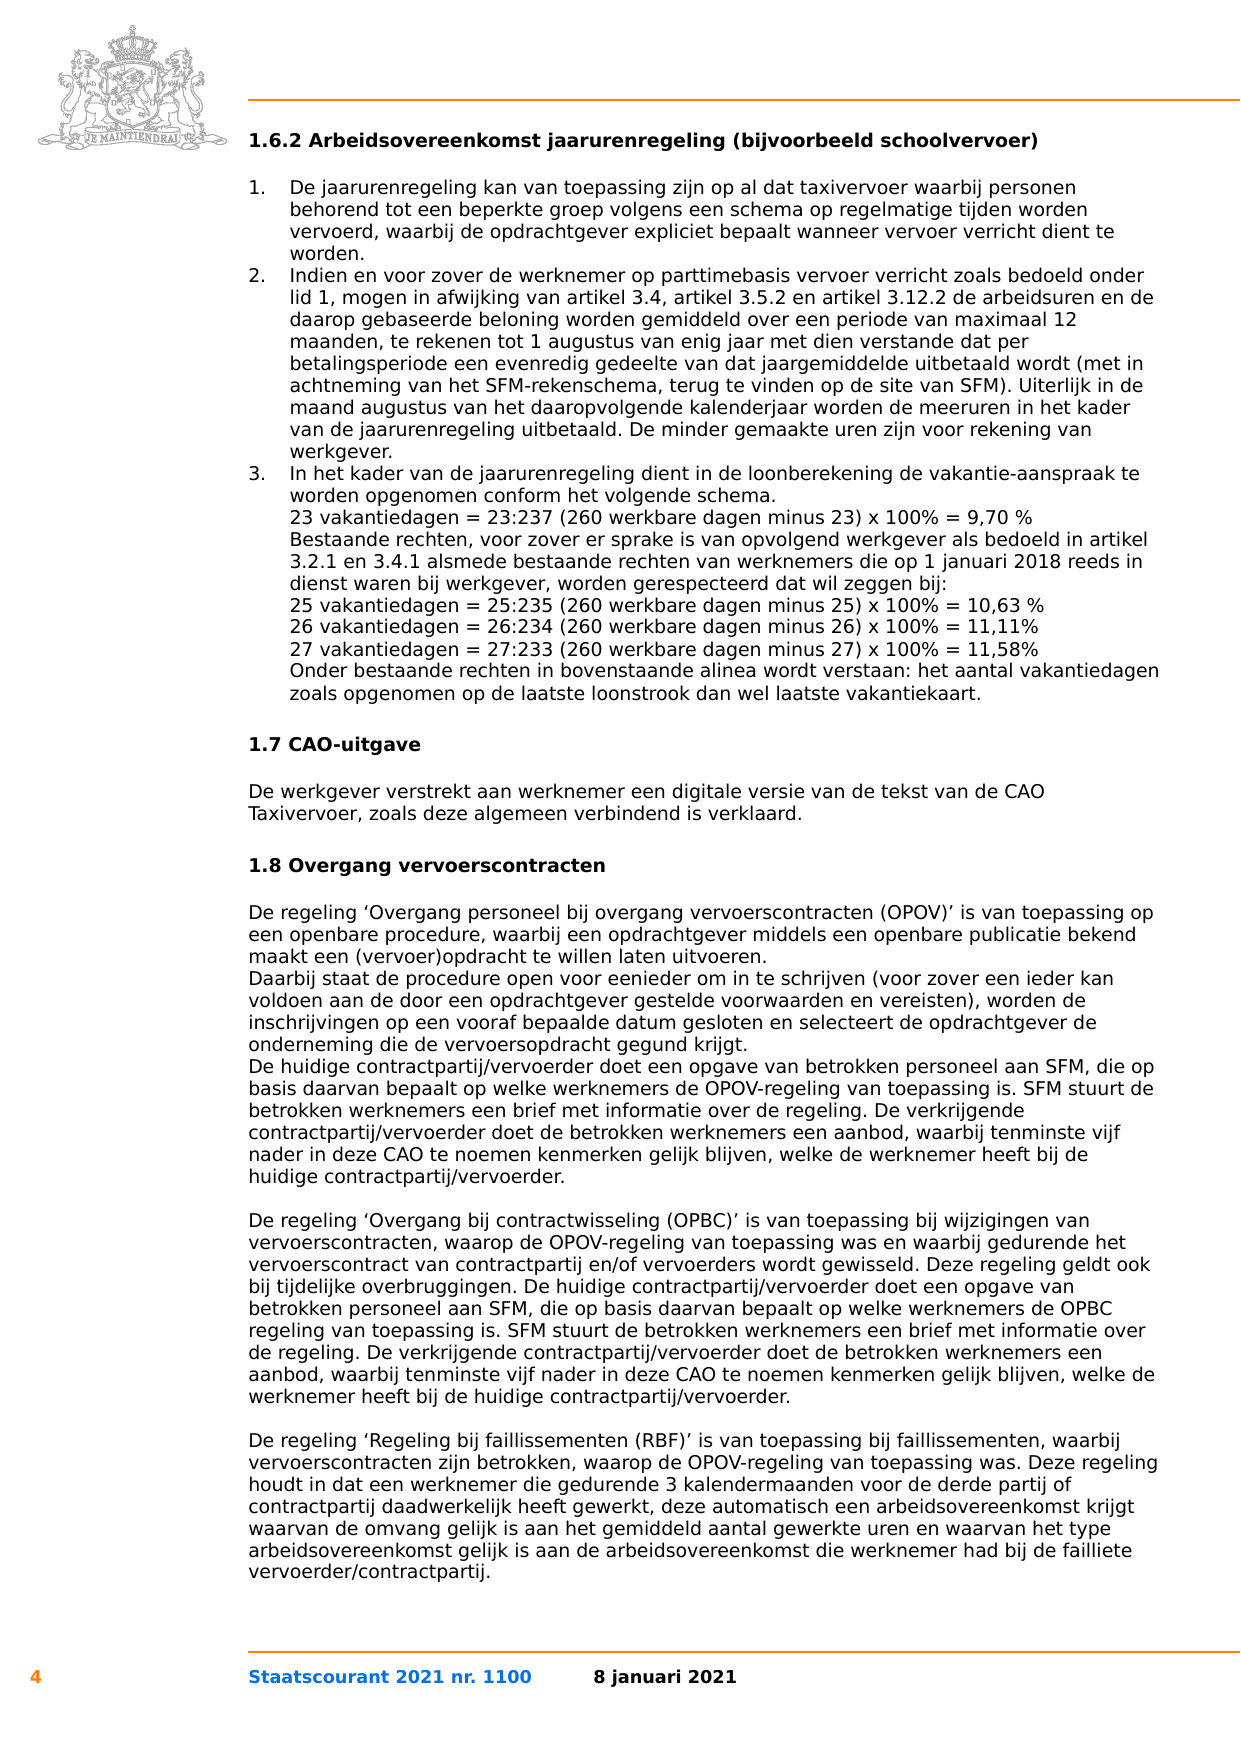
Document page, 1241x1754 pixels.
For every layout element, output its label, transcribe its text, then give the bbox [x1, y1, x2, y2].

text 25 vakantiedagen = 25:235 (260 werkbare dagen minus 25) x 100% = 10,63 % [289, 594, 1163, 616]
text De regeling ‘Overgang personeel bij overgang vervoerscontracten (OPOV)’ is van toepassing op een openbare procedure, waarbij een opdrachtgever middels een openbare publicatie bekend maakt een (vervoer)opdracht te willen laten uitvoeren. [248, 902, 1163, 968]
text 1. De jaarurenregeling kan van toepassing zijn op al dat taxivervoer waarbij personen behorend tot een beperkte groep volgens een schema op regelmatige tijden worden vervoerd, waarbij de opdrachtgever expliciet bepaalt wanneer vervoer verricht dient te worden. [248, 177, 1163, 265]
text De regeling ‘Overgang bij contractwisseling (OPBC)’ is van toepassing bij wijzigingen van vervoerscontracten, waarop de OPOV-regeling van toepassing was en waarbij gedurende het vervoerscontract van contractpartij en/of vervoerders wordt gewisseld. Deze regeling geldt ook bij tijdelijke overbruggingen. De huidige contractpartij/vervoerder doet een opgave van betrokken personeel aan SFM, die op basis daarvan bepaalt op welke werknemers de OPBC regeling van toepassing is. SFM stuurt de betrokken werknemers een brief met informatie over de regeling. De verkrijgende contractpartij/vervoerder doet de betrokken werknemers een aanbod, waarbij tenminste vijf nader in deze CAO te noemen kenmerken gelijk blijven, welke de werknemer heeft bij de huidige contractpartij/vervoerder. [248, 1210, 1163, 1408]
text 2. Indien en voor zover de werknemer op parttimebasis vervoer verricht zoals bedoeld onder lid 1, mogen in afwijking van artikel 3.4, artikel 3.5.2 en artikel 3.12.2 de arbeidsuren en de daarop gebaseerde beloning worden gemiddeld over een periode van maximaal 12 maanden, te rekenen tot 1 augustus van enig jaar met dien verstande dat per betalingsperiode een evenredig gedeelte van dat jaargemiddelde uitbetaald wordt (met in achtneming van het SFM-rekenschema, terug te vinden op de site van SFM). Uiterlijk in de maand augustus van het daaropvolgende kalenderjaar worden de meeruren in het kader van de jaarurenregeling uitbetaald. De minder gemaakte uren zijn voor rekening van werkgever. [248, 265, 1163, 463]
subtitle 1.7 CAO-uitgave [248, 734, 1163, 756]
text De regeling ‘Regeling bij faillissementen (RBF)’ is van toepassing bij faillissementen, waarbij vervoerscontracten zijn betrokken, waarop de OPOV-regeling van toepassing was. Deze regeling houdt in dat een werknemer die gedurende 3 kalendermaanden voor de derde partij of contractpartij daadwerkelijk heeft gewerkt, deze automatisch een arbeidsovereenkomst krijgt waarvan de omvang gelijk is aan het gemiddeld aantal gewerkte uren en waarvan het type arbeidsovereenkomst gelijk is aan de arbeidsovereenkomst die werknemer had bij de failliete vervoerder/contractpartij. [248, 1429, 1163, 1583]
text Onder bestaande rechten in bovenstaande alinea wordt verstaan: het aantal vakantiedagen zoals opgenomen op de laatste loonstrook dan wel laatste vakantiekaart. [289, 660, 1163, 704]
subtitle 1.8 Overgang vervoerscontracten [248, 855, 1163, 877]
text 23 vakantiedagen = 23:237 (260 werkbare dagen minus 23) x 100% = 9,70 % [289, 507, 1163, 528]
text De huidige contractpartij/vervoerder doet een opgave van betrokken personeel aan SFM, die op basis daarvan bepaalt op welke werknemers de OPOV-regeling van toepassing is. SFM stuurt de betrokken werknemers een brief met informatie over de regeling. De verkrijgende contractpartij/vervoerder doet de betrokken werknemers een aanbod, waarbij tenminste vijf nader in deze CAO te noemen kenmerken gelijk blijven, welke de werknemer heeft bij de huidige contractpartij/vervoerder. [248, 1056, 1163, 1188]
text De werkgever verstrekt aan werknemer een digitale versie van de tekst van de CAO Taxivervoer, zoals deze algemeen verbindend is verklaard. [248, 781, 1163, 825]
text Bestaande rechten, voor zover er sprake is van opvolgend werkgever als bedoeld in artikel 3.2.1 en 3.4.1 alsmede bestaande rechten van werknemers die op 1 januari 2018 reeds in dienst waren bij werkgever, worden gerespecteerd dat wil zeggen bij: [289, 528, 1163, 594]
subtitle 1.6.2 Arbeidsovereenkomst jaarurenregeling (bijvoorbeeld schoolvervoer) [248, 130, 1163, 152]
text 27 vakantiedagen = 27:233 (260 werkbare dagen minus 27) x 100% = 11,58% [289, 638, 1163, 660]
text 3. In het kader van de jaarurenregeling dient in de loonberekening de vakantie-aanspraak te worden opgenomen conform het volgende schema. [248, 463, 1163, 507]
picture [38, 25, 227, 150]
text 26 vakantiedagen = 26:234 (260 werkbare dagen minus 26) x 100% = 11,11% [289, 616, 1163, 638]
text Daarbij staat de procedure open voor eenieder om in te schrijven (voor zover een ieder kan voldoen aan de door een opdrachtgever gestelde voorwaarden en vereisten), worden de inschrijvingen op een vooraf bepaalde datum gesloten en selecteert de opdrachtgever de onderneming die de vervoersopdracht gegund krijgt. [248, 968, 1163, 1056]
